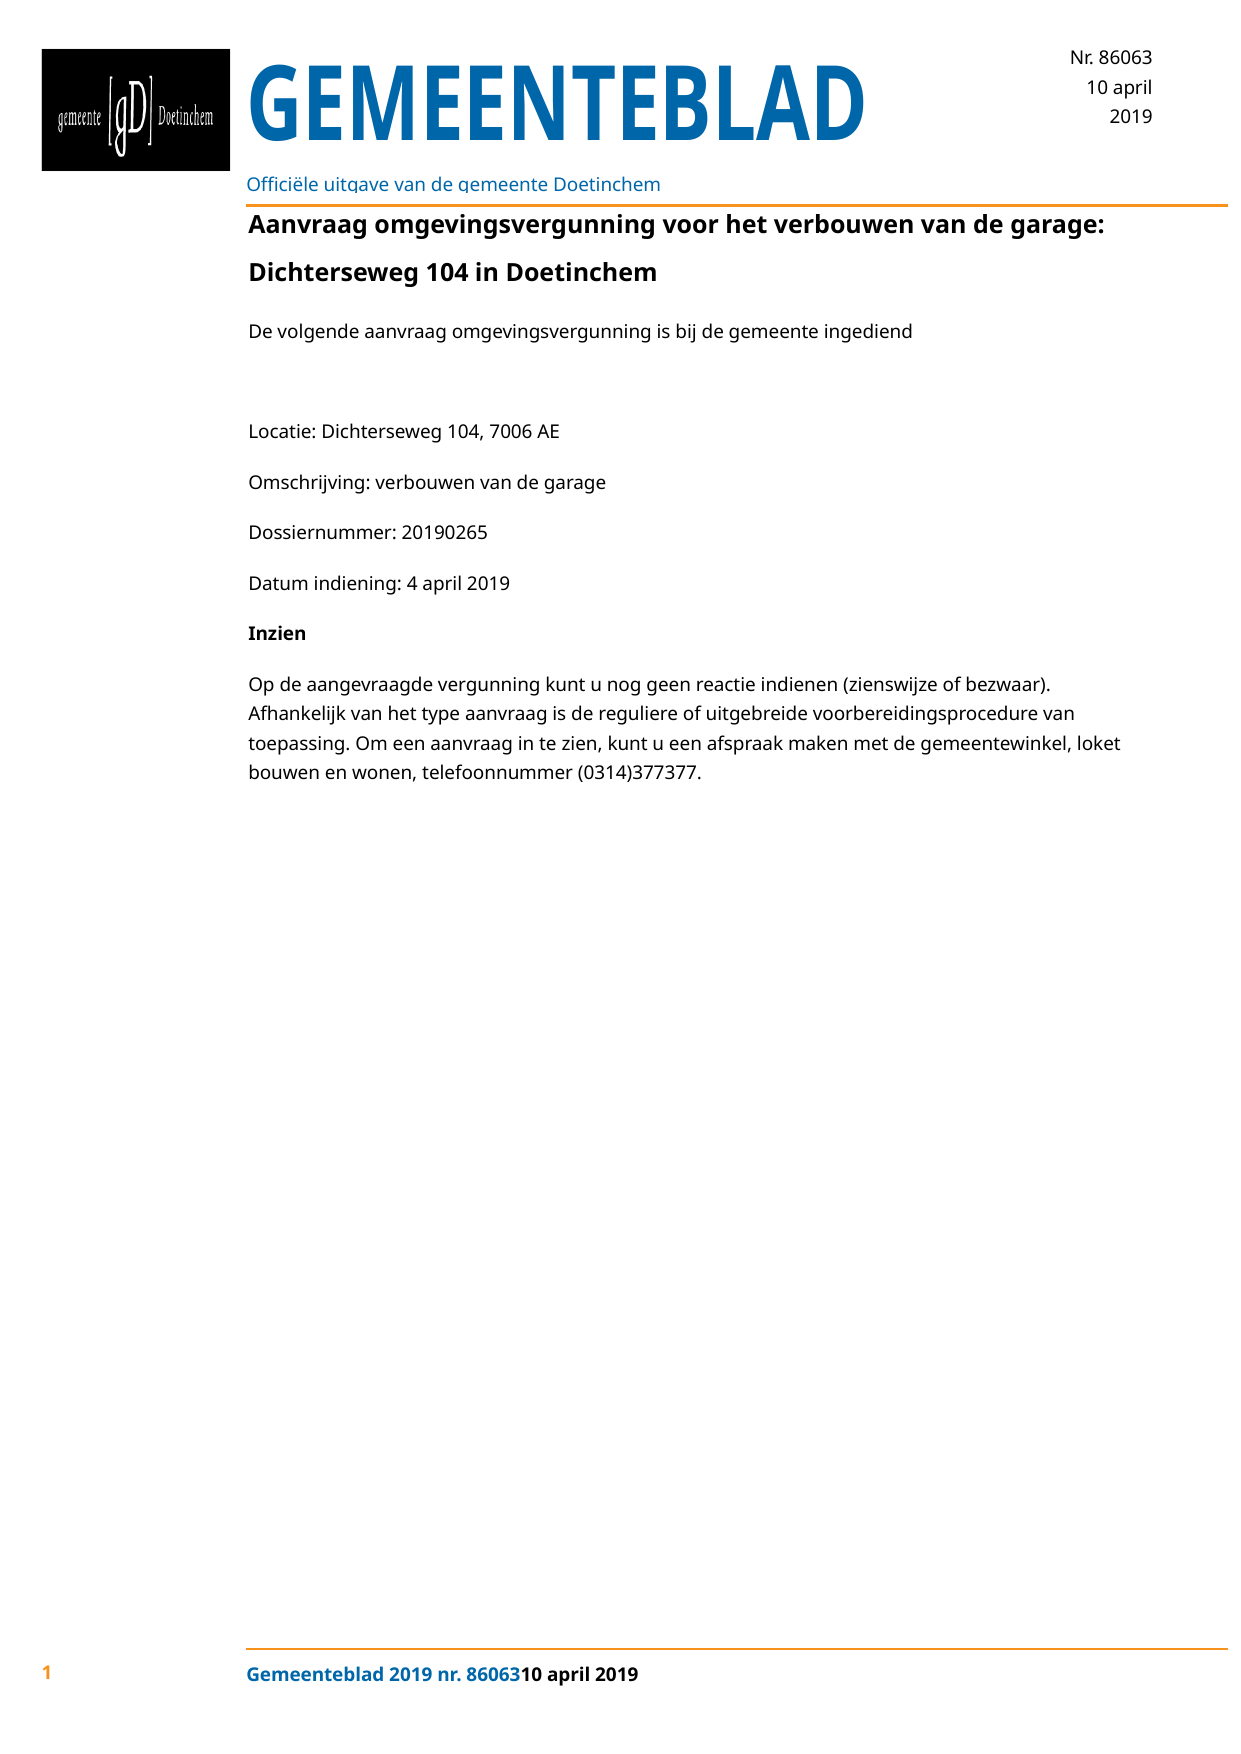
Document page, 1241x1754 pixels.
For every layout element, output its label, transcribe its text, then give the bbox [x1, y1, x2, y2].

text Omschrijving: verbouwen van de garage [248, 469, 1152, 495]
picture [41, 47, 231, 172]
text Aanvraag omgevingsvergunning voor het verbouwen van de garage: Dichterseweg 104 in Doetinchem [248, 207, 1152, 288]
text Dossiernummer: 20190265 [248, 519, 1152, 545]
text Inzien [248, 620, 1152, 646]
text De volgende aanvraag omgevingsvergunning is bij de gemeente ingediend [248, 318, 1152, 344]
text Locatie: Dichterseweg 104, 7006 AE [248, 419, 1152, 444]
text Op de aangevraagde vergunning kunt u nog geen reactie indienen (zienswijze of bezwaar). Afhankelijk van het type aanvraag is de reguliere of uitgebreide voorbereidingsprocedure van toepassing. Om een aanvraag in te zien, kunt u een afspraak maken met de gemeentewinkel, loket bouwen en wonen, telefoonnummer (0314)377377. [248, 671, 1152, 785]
text Datum indiening: 4 april 2019 [248, 570, 1152, 596]
